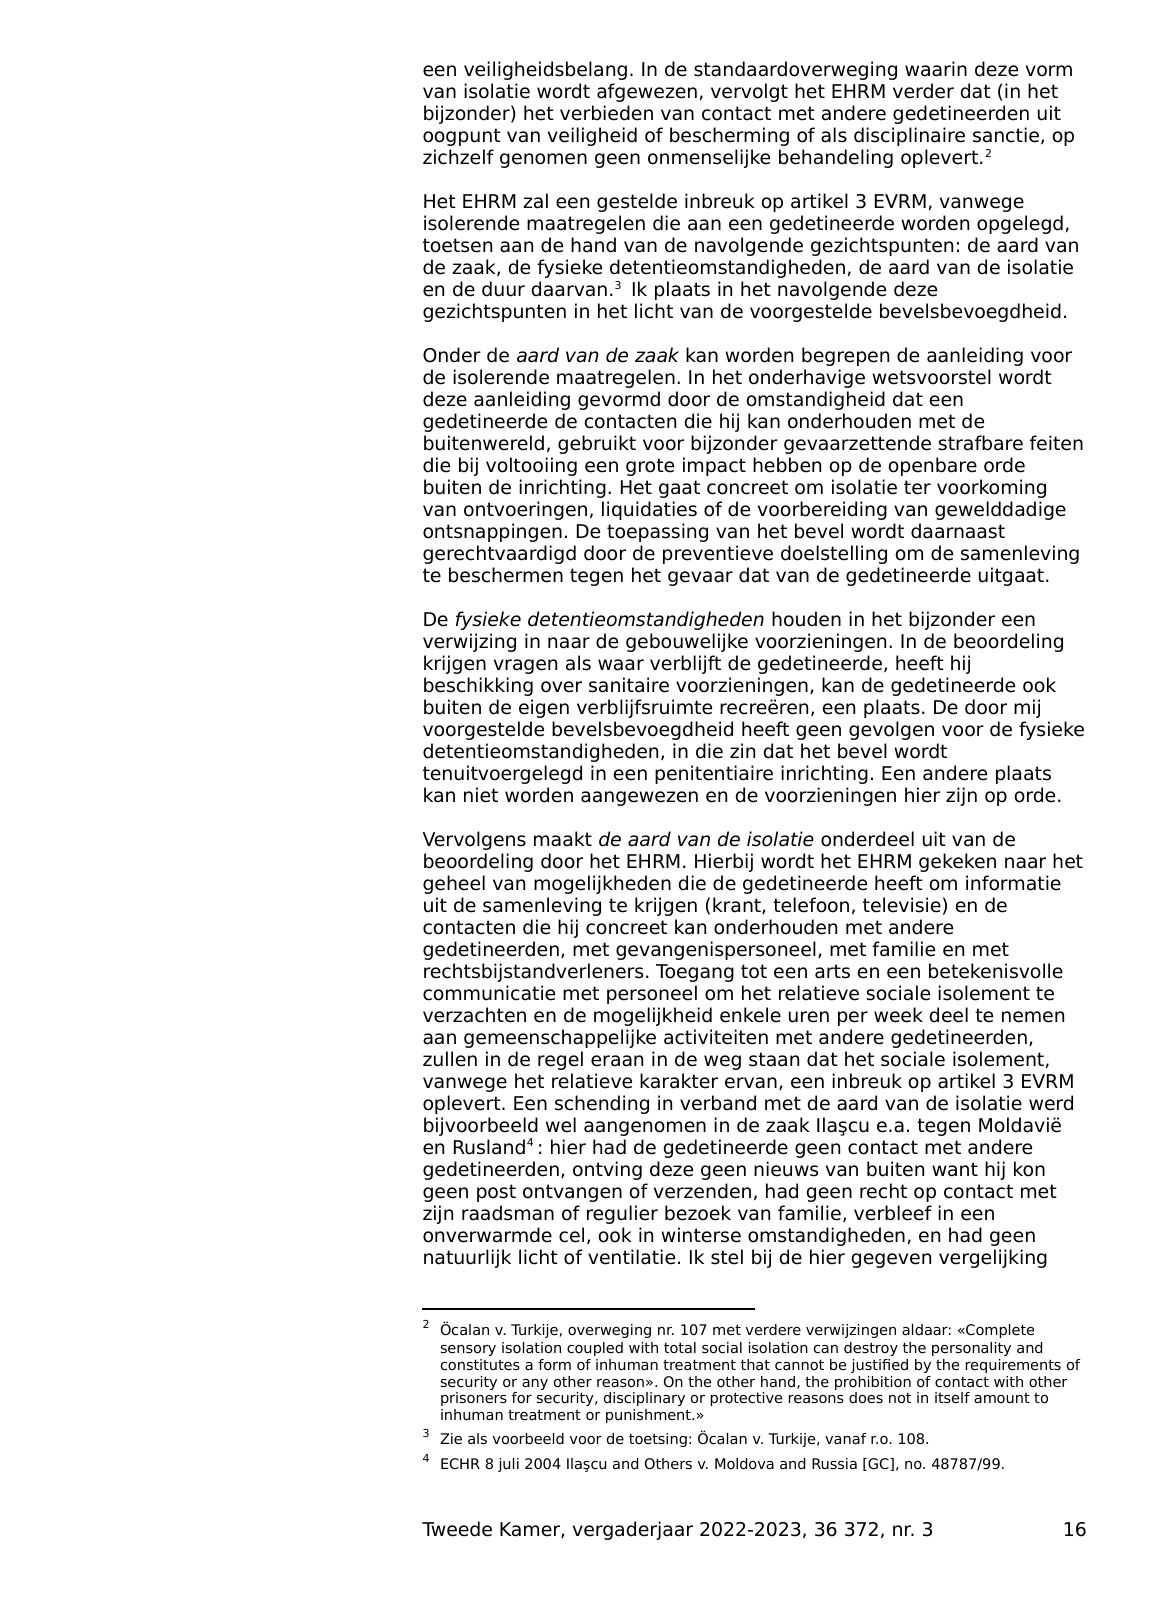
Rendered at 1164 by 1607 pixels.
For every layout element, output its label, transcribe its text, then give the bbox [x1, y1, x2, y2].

text ECHR 8 juli 2004 Ilaşcu and Others v. Moldova and Russia [GC], no. 48787/99. [422, 1452, 1087, 1474]
text Onder de aard van de zaak kan worden begrepen de aanleiding voor de isolerende maatregelen. In het onderhavige wetsvoorstel wordt deze aanleiding gevormd door de omstandigheid dat een gedetineerde de contacten die hij kan onderhouden met de buitenwereld, gebruikt voor bijzonder gevaarzettende strafbare feiten die bij voltooiing een grote impact hebben op de openbare orde buiten de inrichting. Het gaat concreet om isolatie ter voorkoming van ontvoeringen, liquidaties of de voorbereiding van gewelddadige ontsnappingen. De toepassing van het bevel wordt daarnaast gerechtvaardigd door de preventieve doelstelling om de samenleving te beschermen tegen het gevaar dat van de gedetineerde uitgaat. [422, 345, 1087, 587]
text Het EHRM zal een gestelde inbreuk op artikel 3 EVRM, vanwege isolerende maatregelen die aan een gedetineerde worden opgelegd, toetsen aan de hand van de navolgende gezichtspunten: de aard van de zaak, de fysieke detentieomstandigheden, de aard van de isolatie en de duur daarvan. Ik plaats in het navolgende deze gezichtspunten in het licht van de voorgestelde bevelsbevoegdheid. [422, 191, 1087, 323]
text Vervolgens maakt de aard van de isolatie onderdeel uit van de beoordeling door het EHRM. Hierbij wordt het EHRM gekeken naar het geheel van mogelijkheden die de gedetineerde heeft om informatie uit de samenleving te krijgen (krant, telefoon, televisie) en de contacten die hij concreet kan onderhouden met andere gedetineerden, met gevangenispersoneel, met familie en met rechtsbijstandverleners. Toegang tot een arts en een betekenisvolle communicatie met personeel om het relatieve sociale isolement te verzachten en de mogelijkheid enkele uren per week deel te nemen aan gemeenschappelijke activiteiten met andere gedetineerden, zullen in de regel eraan in de weg staan dat het sociale isolement, vanwege het relatieve karakter ervan, een inbreuk op artikel 3 EVRM oplevert. Een schending in verband met de aard van de isolatie werd bijvoorbeeld wel aangenomen in de zaak Ilaşcu e.a. tegen Moldavië en Rusland: hier had de gedetineerde geen contact met andere gedetineerden, ontving deze geen nieuws van buiten want hij kon geen post ontvangen of verzenden, had geen recht op contact met zijn raadsman of regulier bezoek van familie, verbleef in een onverwarmde cel, ook in winterse omstandigheden, en had geen natuurlijk licht of ventilatie. Ik stel bij de hier gegeven vergelijking [422, 829, 1087, 1269]
text De fysieke detentieomstandigheden houden in het bijzonder een verwijzing in naar de gebouwelijke voorzieningen. In de beoordeling krijgen vragen als waar verblijft de gedetineerde, heeft hij beschikking over sanitaire voorzieningen, kan de gedetineerde ook buiten de eigen verblijfsruimte recreëren, een plaats. De door mij voorgestelde bevelsbevoegdheid heeft geen gevolgen voor de fysieke detentieomstandigheden, in die zin dat het bevel wordt tenuitvoergelegd in een penitentiaire inrichting. Een andere plaats kan niet worden aangewezen en de voorzieningen hier zijn op orde. [422, 609, 1087, 807]
text een veiligheidsbelang. In de standaardoverweging waarin deze vorm van isolatie wordt afgewezen, vervolgt het EHRM verder dat (in het bijzonder) het verbieden van contact met andere gedetineerden uit oogpunt van veiligheid of bescherming of als disciplinaire sanctie, op zichzelf genomen geen onmenselijke behandeling oplevert. [422, 59, 1087, 169]
text Zie als voorbeeld voor de toetsing: Öcalan v. Turkije, vanaf r.o. 108. [422, 1427, 1087, 1449]
text Öcalan v. Turkije, overweging nr. 107 met verdere verwijzingen aldaar: «Complete sensory isolation coupled with total social isolation can destroy the personality and constitutes a form of inhuman treatment that cannot be justified by the requirements of security or any other reason». On the other hand, the prohibition of contact with other prisoners for security, disciplinary or protective reasons does not in itself amount to inhuman treatment or punishment.» [422, 1318, 1087, 1424]
